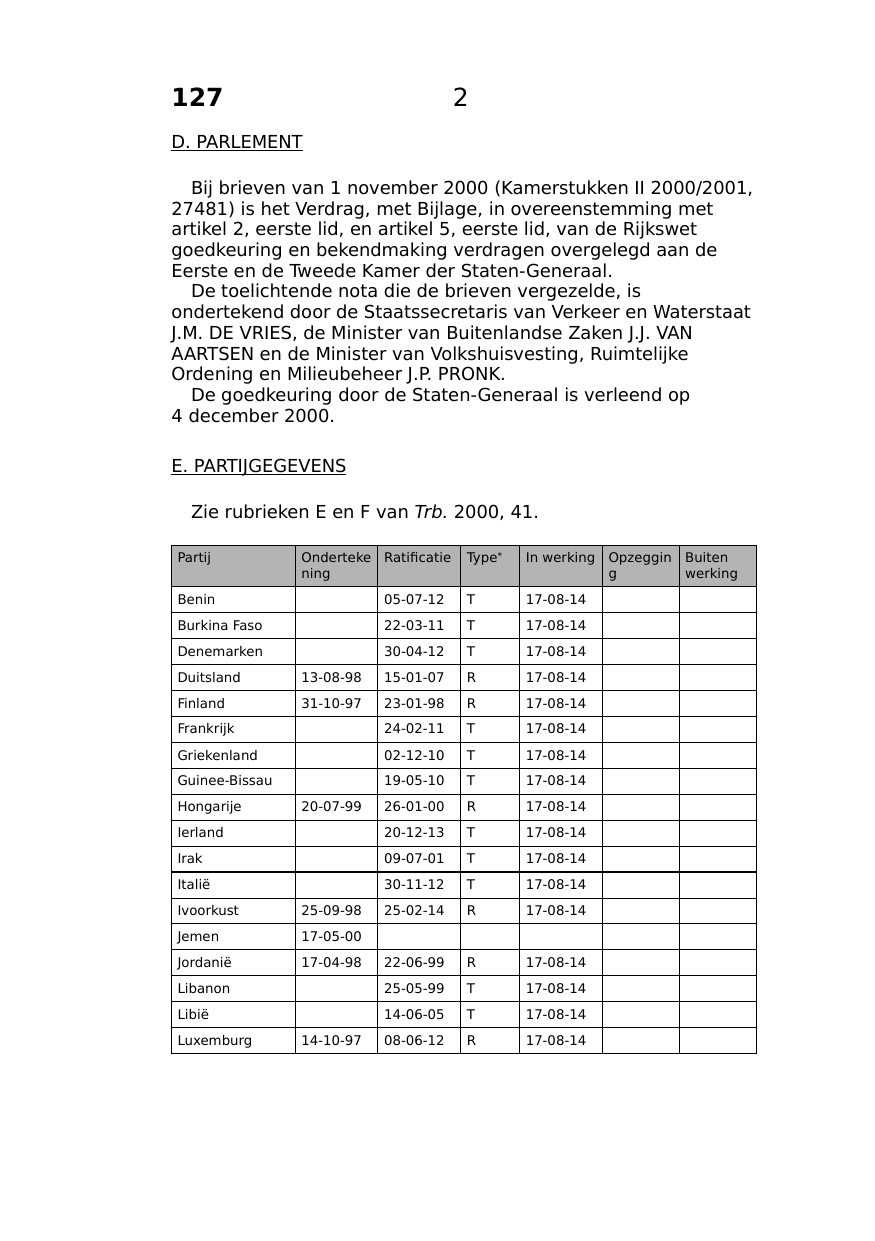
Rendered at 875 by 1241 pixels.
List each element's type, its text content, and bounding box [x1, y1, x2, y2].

table_cell 22-03-11 [378, 613, 460, 638]
table_cell [680, 924, 756, 949]
table_cell Burkina Faso [172, 613, 295, 638]
table_cell [680, 976, 756, 1001]
table_cell 17-08-14 [520, 899, 602, 923]
table_cell [603, 613, 679, 638]
table_cell 31-10-97 [296, 691, 377, 716]
table_cell T [461, 769, 519, 794]
table_header In werking [520, 546, 602, 586]
table_cell [296, 639, 377, 664]
table_cell T [461, 743, 519, 768]
table_cell 30-11-12 [378, 873, 460, 897]
table_cell [296, 717, 377, 742]
table_cell Hongarije [172, 795, 295, 819]
table_cell 17-08-14 [520, 639, 602, 664]
table_cell 25-05-99 [378, 976, 460, 1001]
table_cell 02-12-10 [378, 743, 460, 768]
table_cell [603, 899, 679, 923]
table_cell 15-01-07 [378, 665, 460, 690]
table_cell T [461, 1002, 519, 1027]
table_cell 20-12-13 [378, 821, 460, 846]
table_cell Irak [172, 847, 295, 871]
table_cell Luxemburg [172, 1028, 295, 1053]
table_cell R [461, 950, 519, 975]
table_cell 09-07-01 [378, 847, 460, 871]
table_cell [603, 691, 679, 716]
table_cell [680, 873, 756, 897]
table_cell [603, 769, 679, 794]
table_cell Duitsland [172, 665, 295, 690]
table_cell R [461, 899, 519, 923]
table_cell T [461, 639, 519, 664]
table_cell 17-08-14 [520, 795, 602, 819]
table_header Partij [172, 546, 295, 586]
table_cell R [461, 665, 519, 690]
table_cell 23-01-98 [378, 691, 460, 716]
table_cell [603, 795, 679, 819]
table_cell Ivoorkust [172, 899, 295, 923]
table_cell [378, 924, 460, 949]
table_cell 30-04-12 [378, 639, 460, 664]
table_cell [296, 769, 377, 794]
table_cell 17-05-00 [296, 924, 377, 949]
table_cell [680, 795, 756, 819]
table_cell 17-08-14 [520, 587, 602, 612]
table_cell Jordanië [172, 950, 295, 975]
table_cell 05-07-12 [378, 587, 460, 612]
text Bij brieven van 1 november 2000 (Kamerstukken II 2000/2001, 27481) is het Verdrag, met Bijlage, in overeenstemming met artikel 2, eerste lid, en artikel 5, eerste lid, van de Rijkswet goedkeuring en bekendmaking verdragen overgelegd aan de Eerste en de Tweede Kamer der Staten-Generaal. [171, 178, 756, 281]
table_cell 25-09-98 [296, 899, 377, 923]
table_cell 17-08-14 [520, 1028, 602, 1053]
table_cell 20-07-99 [296, 795, 377, 819]
table_cell [520, 924, 602, 949]
table_cell [296, 976, 377, 1001]
table_cell 17-08-14 [520, 665, 602, 690]
table_cell [296, 587, 377, 612]
table_cell Ierland [172, 821, 295, 846]
table_cell Frankrijk [172, 717, 295, 742]
table_cell R [461, 1028, 519, 1053]
table_cell [296, 1002, 377, 1027]
table_cell 17-08-14 [520, 821, 602, 846]
table_cell [603, 743, 679, 768]
table_cell 22-06-99 [378, 950, 460, 975]
table_cell 14-06-05 [378, 1002, 460, 1027]
table_cell [680, 1028, 756, 1053]
table_cell 25-02-14 [378, 899, 460, 923]
table_cell 17-04-98 [296, 950, 377, 975]
table_cell T [461, 821, 519, 846]
table_cell Benin [172, 587, 295, 612]
table_cell T [461, 873, 519, 897]
table_cell 17-08-14 [520, 847, 602, 871]
table_cell [680, 613, 756, 638]
table_cell [296, 821, 377, 846]
table_cell 19-05-10 [378, 769, 460, 794]
table_cell Griekenland [172, 743, 295, 768]
table_cell [680, 769, 756, 794]
table_cell [603, 873, 679, 897]
table_cell [461, 924, 519, 949]
table_cell 17-08-14 [520, 743, 602, 768]
table_cell Libië [172, 1002, 295, 1027]
table_cell [296, 873, 377, 897]
text De goedkeuring door de Staten-Generaal is verleend op 4 december 2000. [171, 385, 756, 426]
table_cell 24-02-11 [378, 717, 460, 742]
table_cell 17-08-14 [520, 613, 602, 638]
table_cell Jemen [172, 924, 295, 949]
table_header Opzegging [603, 546, 679, 586]
table_cell [603, 1028, 679, 1053]
table_cell [680, 847, 756, 871]
table_cell [603, 639, 679, 664]
table_cell [680, 1002, 756, 1027]
subtitle E. PARTIJGEGEVENS [171, 456, 756, 477]
table_cell R [461, 795, 519, 819]
table_cell 17-08-14 [520, 691, 602, 716]
table_cell [680, 950, 756, 975]
table_cell [296, 743, 377, 768]
table_cell [680, 821, 756, 846]
table_cell 08-06-12 [378, 1028, 460, 1053]
table_cell [603, 976, 679, 1001]
table_cell [603, 717, 679, 742]
text De toelichtende nota die de brieven vergezelde, is ondertekend door de Staatssecretaris van Verkeer en Waterstaat J.M. DE VRIES, de Minister van Buitenlandse Zaken J.J. VAN AARTSEN en de Minister van Volkshuisvesting, Ruimtelijke Ordening en Milieubeheer J.P. PRONK. [171, 281, 756, 385]
table_cell T [461, 976, 519, 1001]
table_cell [296, 847, 377, 871]
text Zie rubrieken E en F van Trb. 2000, 41. [171, 502, 756, 523]
table_cell T [461, 847, 519, 871]
table_cell Denemarken [172, 639, 295, 664]
table_cell 26-01-00 [378, 795, 460, 819]
table_header Buiten werking [680, 546, 756, 586]
table_cell R [461, 691, 519, 716]
table_cell [680, 587, 756, 612]
table_cell 13-08-98 [296, 665, 377, 690]
table_cell 17-08-14 [520, 873, 602, 897]
table_cell [603, 821, 679, 846]
table_cell [680, 743, 756, 768]
table_cell [603, 950, 679, 975]
subtitle D. PARLEMENT [171, 132, 756, 153]
table_cell [603, 665, 679, 690]
table_cell [680, 665, 756, 690]
table_cell T [461, 717, 519, 742]
table_cell 17-08-14 [520, 950, 602, 975]
table_cell 14-10-97 [296, 1028, 377, 1053]
table_cell Finland [172, 691, 295, 716]
table_header Type* [461, 546, 519, 586]
table_cell T [461, 613, 519, 638]
table_cell Guinee-Bissau [172, 769, 295, 794]
table_cell [603, 924, 679, 949]
table_cell Italië [172, 873, 295, 897]
table_cell 17-08-14 [520, 717, 602, 742]
table_cell T [461, 587, 519, 612]
table_cell [680, 691, 756, 716]
table_cell 17-08-14 [520, 1002, 602, 1027]
table_cell 17-08-14 [520, 769, 602, 794]
table_cell [680, 717, 756, 742]
table_cell [603, 847, 679, 871]
table_header Ratificatie [378, 546, 460, 586]
table_cell [680, 639, 756, 664]
table_cell [296, 613, 377, 638]
table_cell 17-08-14 [520, 976, 602, 1001]
table_header Ondertekening [296, 546, 377, 586]
table_cell [603, 587, 679, 612]
table_cell Libanon [172, 976, 295, 1001]
table_cell [603, 1002, 679, 1027]
table_cell [680, 899, 756, 923]
